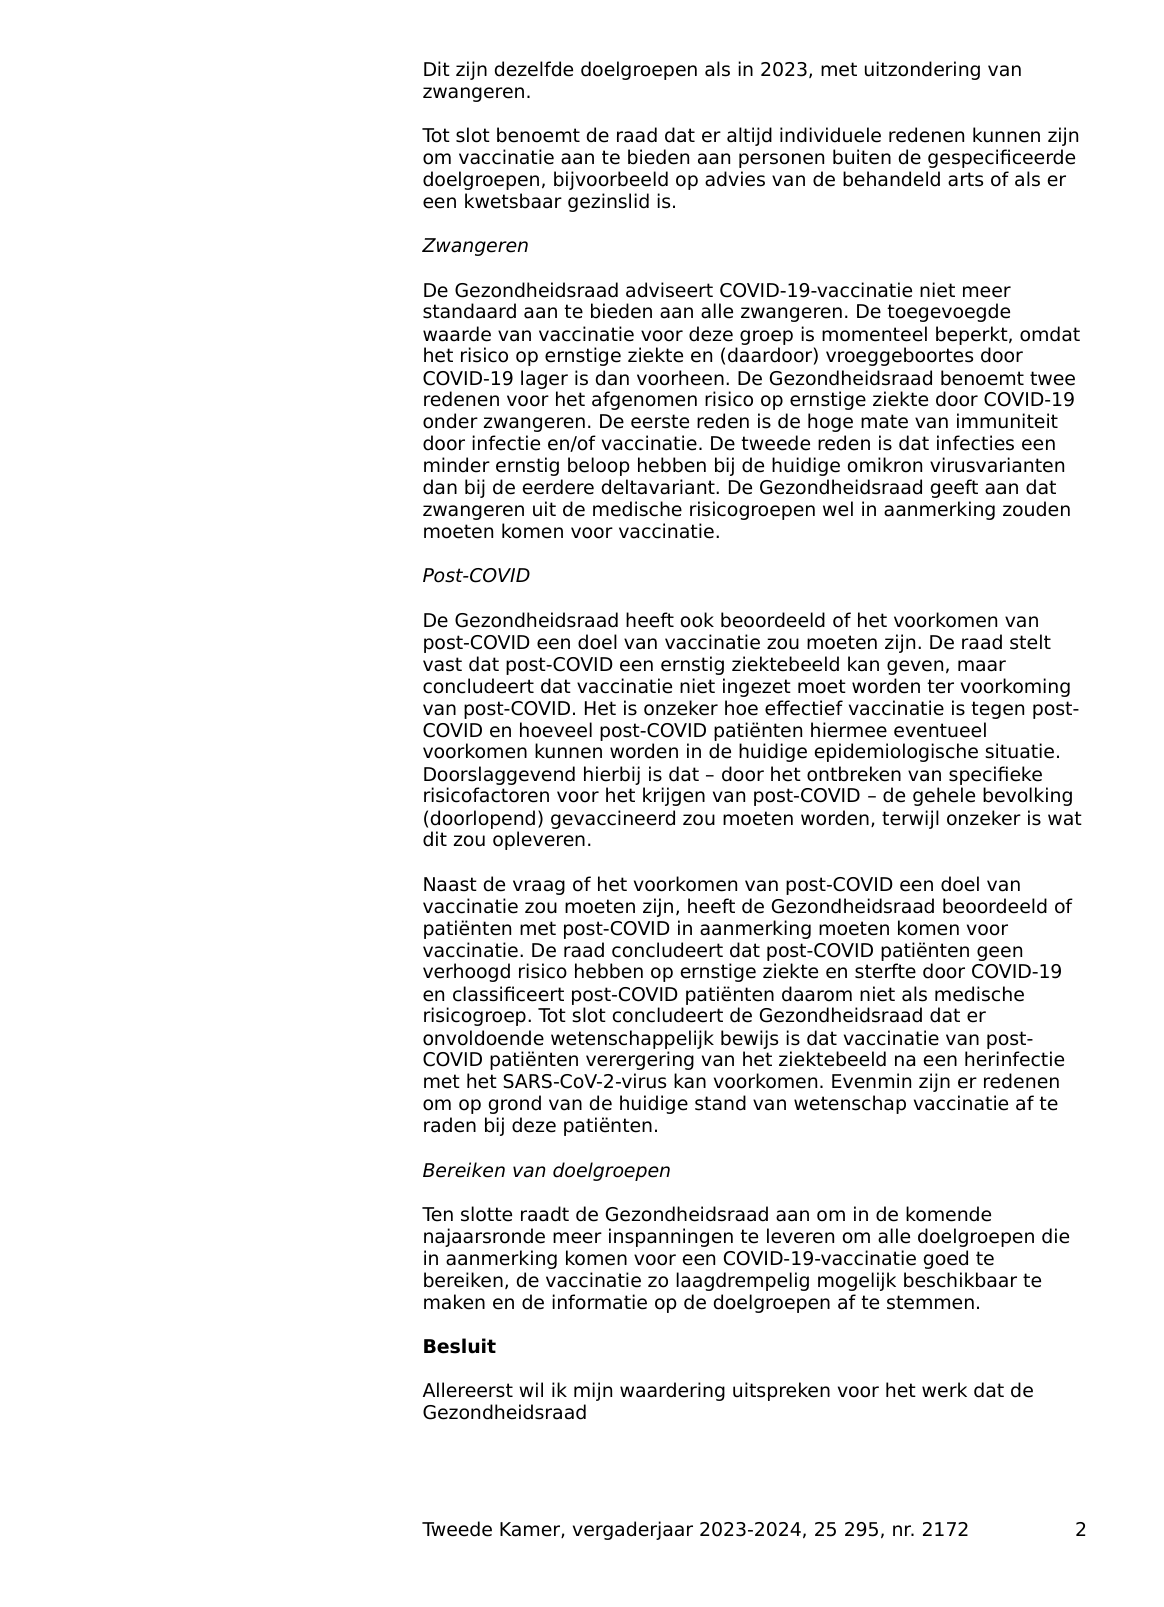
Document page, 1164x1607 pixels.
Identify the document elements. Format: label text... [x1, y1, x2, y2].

text Dit zijn dezelfde doelgroepen als in 2023, met uitzondering van zwangeren. [422, 59, 1087, 103]
text Naast de vraag of het voorkomen van post-COVID een doel van vaccinatie zou moeten zijn, heeft de Gezondheidsraad beoordeeld of patiënten met post-COVID in aanmerking moeten komen voor vaccinatie. De raad concludeert dat post-COVID patiënten geen verhoogd risico hebben op ernstige ziekte en sterfte door COVID-19 en classificeert post-COVID patiënten daarom niet als medische risicogroep. Tot slot concludeert de Gezondheidsraad dat er onvoldoende wetenschappelijk bewijs is dat vaccinatie van post-COVID patiënten verergering van het ziektebeeld na een herinfectie met het SARS-CoV-2-virus kan voorkomen. Evenmin zijn er redenen om op grond van de huidige stand van wetenschap vaccinatie af te raden bij deze patiënten. [422, 873, 1087, 1137]
subtitle Bereiken van doelgroepen [422, 1159, 1087, 1181]
text Tot slot benoemt de raad dat er altijd individuele redenen kunnen zijn om vaccinatie aan te bieden aan personen buiten de gespecificeerde doelgroepen, bijvoorbeeld op advies van de behandeld arts of als er een kwetsbaar gezinslid is. [422, 125, 1087, 213]
subtitle Zwangeren [422, 235, 1087, 257]
text De Gezondheidsraad adviseert COVID-19-vaccinatie niet meer standaard aan te bieden aan alle zwangeren. De toegevoegde waarde van vaccinatie voor deze groep is momenteel beperkt, omdat het risico op ernstige ziekte en (daardoor) vroeggeboortes door COVID-19 lager is dan voorheen. De Gezondheidsraad benoemt twee redenen voor het afgenomen risico op ernstige ziekte door COVID-19 onder zwangeren. De eerste reden is de hoge mate van immuniteit door infectie en/of vaccinatie. De tweede reden is dat infecties een minder ernstig beloop hebben bij de huidige omikron virusvarianten dan bij de eerdere deltavariant. De Gezondheidsraad geeft aan dat zwangeren uit de medische risicogroepen wel in aanmerking zouden moeten komen voor vaccinatie. [422, 279, 1087, 543]
text Allereerst wil ik mijn waardering uitspreken voor het werk dat de Gezondheidsraad [422, 1380, 1087, 1424]
text Ten slotte raadt de Gezondheidsraad aan om in de komende najaarsronde meer inspanningen te leveren om alle doelgroepen die in aanmerking komen voor een COVID-19-vaccinatie goed te bereiken, de vaccinatie zo laagdrempelig mogelijk beschikbaar te maken en de informatie op de doelgroepen af te stemmen. [422, 1204, 1087, 1313]
subtitle Besluit [422, 1336, 1087, 1358]
subtitle Post-COVID [422, 565, 1087, 587]
text De Gezondheidsraad heeft ook beoordeeld of het voorkomen van post-COVID een doel van vaccinatie zou moeten zijn. De raad stelt vast dat post-COVID een ernstig ziektebeeld kan geven, maar concludeert dat vaccinatie niet ingezet moet worden ter voorkoming van post-COVID. Het is onzeker hoe effectief vaccinatie is tegen post-COVID en hoeveel post-COVID patiënten hiermee eventueel voorkomen kunnen worden in de huidige epidemiologische situatie. Doorslaggevend hierbij is dat – door het ontbreken van specifieke risicofactoren voor het krijgen van post-COVID – de gehele bevolking (doorlopend) gevaccineerd zou moeten worden, terwijl onzeker is wat dit zou opleveren. [422, 609, 1087, 851]
